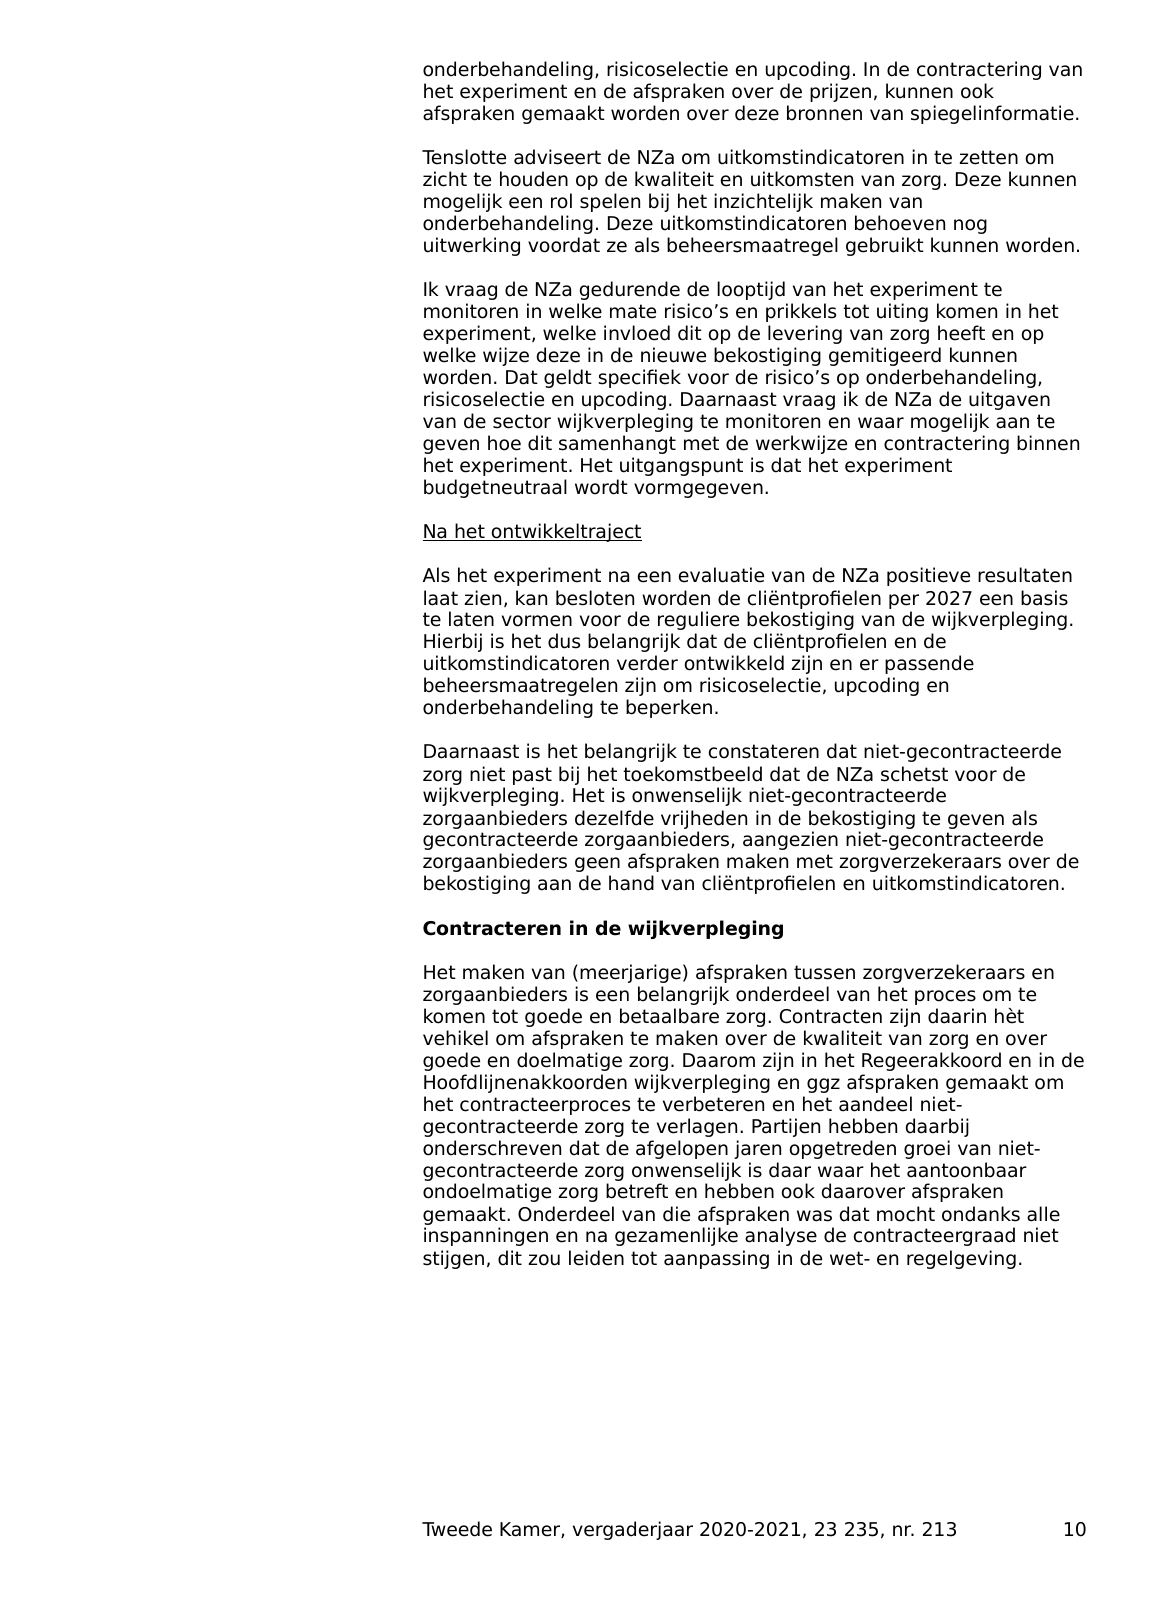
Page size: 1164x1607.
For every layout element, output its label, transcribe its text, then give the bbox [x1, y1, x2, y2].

text Daarnaast is het belangrijk te constateren dat niet-gecontracteerde zorg niet past bij het toekomstbeeld dat de NZa schetst voor de wijkverpleging. Het is onwenselijk niet-gecontracteerde zorgaanbieders dezelfde vrijheden in de bekostiging te geven als gecontracteerde zorgaanbieders, aangezien niet-gecontracteerde zorgaanbieders geen afspraken maken met zorgverzekeraars over de bekostiging aan de hand van cliëntprofielen en uitkomstindicatoren. [422, 741, 1087, 895]
text Als het experiment na een evaluatie van de NZa positieve resultaten laat zien, kan besloten worden de cliëntprofielen per 2027 een basis te laten vormen voor de reguliere bekostiging van de wijkverpleging. Hierbij is het dus belangrijk dat de cliëntprofielen en de uitkomstindicatoren verder ontwikkeld zijn en er passende beheersmaatregelen zijn om risicoselectie, upcoding en onderbehandeling te beperken. [422, 565, 1087, 719]
subtitle Na het ontwikkeltraject [422, 521, 1087, 543]
text Ik vraag de NZa gedurende de looptijd van het experiment te monitoren in welke mate risico’s en prikkels tot uiting komen in het experiment, welke invloed dit op de levering van zorg heeft en op welke wijze deze in de nieuwe bekostiging gemitigeerd kunnen worden. Dat geldt specifiek voor de risico’s op onderbehandeling, risicoselectie en upcoding. Daarnaast vraag ik de NZa de uitgaven van de sector wijkverpleging te monitoren en waar mogelijk aan te geven hoe dit samenhangt met de werkwijze en contractering binnen het experiment. Het uitgangspunt is dat het experiment budgetneutraal wordt vormgegeven. [422, 279, 1087, 499]
text Het maken van (meerjarige) afspraken tussen zorgverzekeraars en zorgaanbieders is een belangrijk onderdeel van het proces om te komen tot goede en betaalbare zorg. Contracten zijn daarin hèt vehikel om afspraken te maken over de kwaliteit van zorg en over goede en doelmatige zorg. Daarom zijn in het Regeerakkoord en in de Hoofdlijnenakkoorden wijkverpleging en ggz afspraken gemaakt om het contracteerproces te verbeteren en het aandeel niet-gecontracteerde zorg te verlagen. Partijen hebben daarbij onderschreven dat de afgelopen jaren opgetreden groei van niet-gecontracteerde zorg onwenselijk is daar waar het aantoonbaar ondoelmatige zorg betreft en hebben ook daarover afspraken gemaakt. Onderdeel van die afspraken was dat mocht ondanks alle inspanningen en na gezamenlijke analyse de contracteergraad niet stijgen, dit zou leiden tot aanpassing in de wet- en regelgeving. [422, 962, 1087, 1269]
subtitle Contracteren in de wijkverpleging [422, 917, 1087, 939]
text onderbehandeling, risicoselectie en upcoding. In de contractering van het experiment en de afspraken over de prijzen, kunnen ook afspraken gemaakt worden over deze bronnen van spiegelinformatie. [422, 59, 1087, 125]
text Tenslotte adviseert de NZa om uitkomstindicatoren in te zetten om zicht te houden op de kwaliteit en uitkomsten van zorg. Deze kunnen mogelijk een rol spelen bij het inzichtelijk maken van onderbehandeling. Deze uitkomstindicatoren behoeven nog uitwerking voordat ze als beheersmaatregel gebruikt kunnen worden. [422, 147, 1087, 257]
